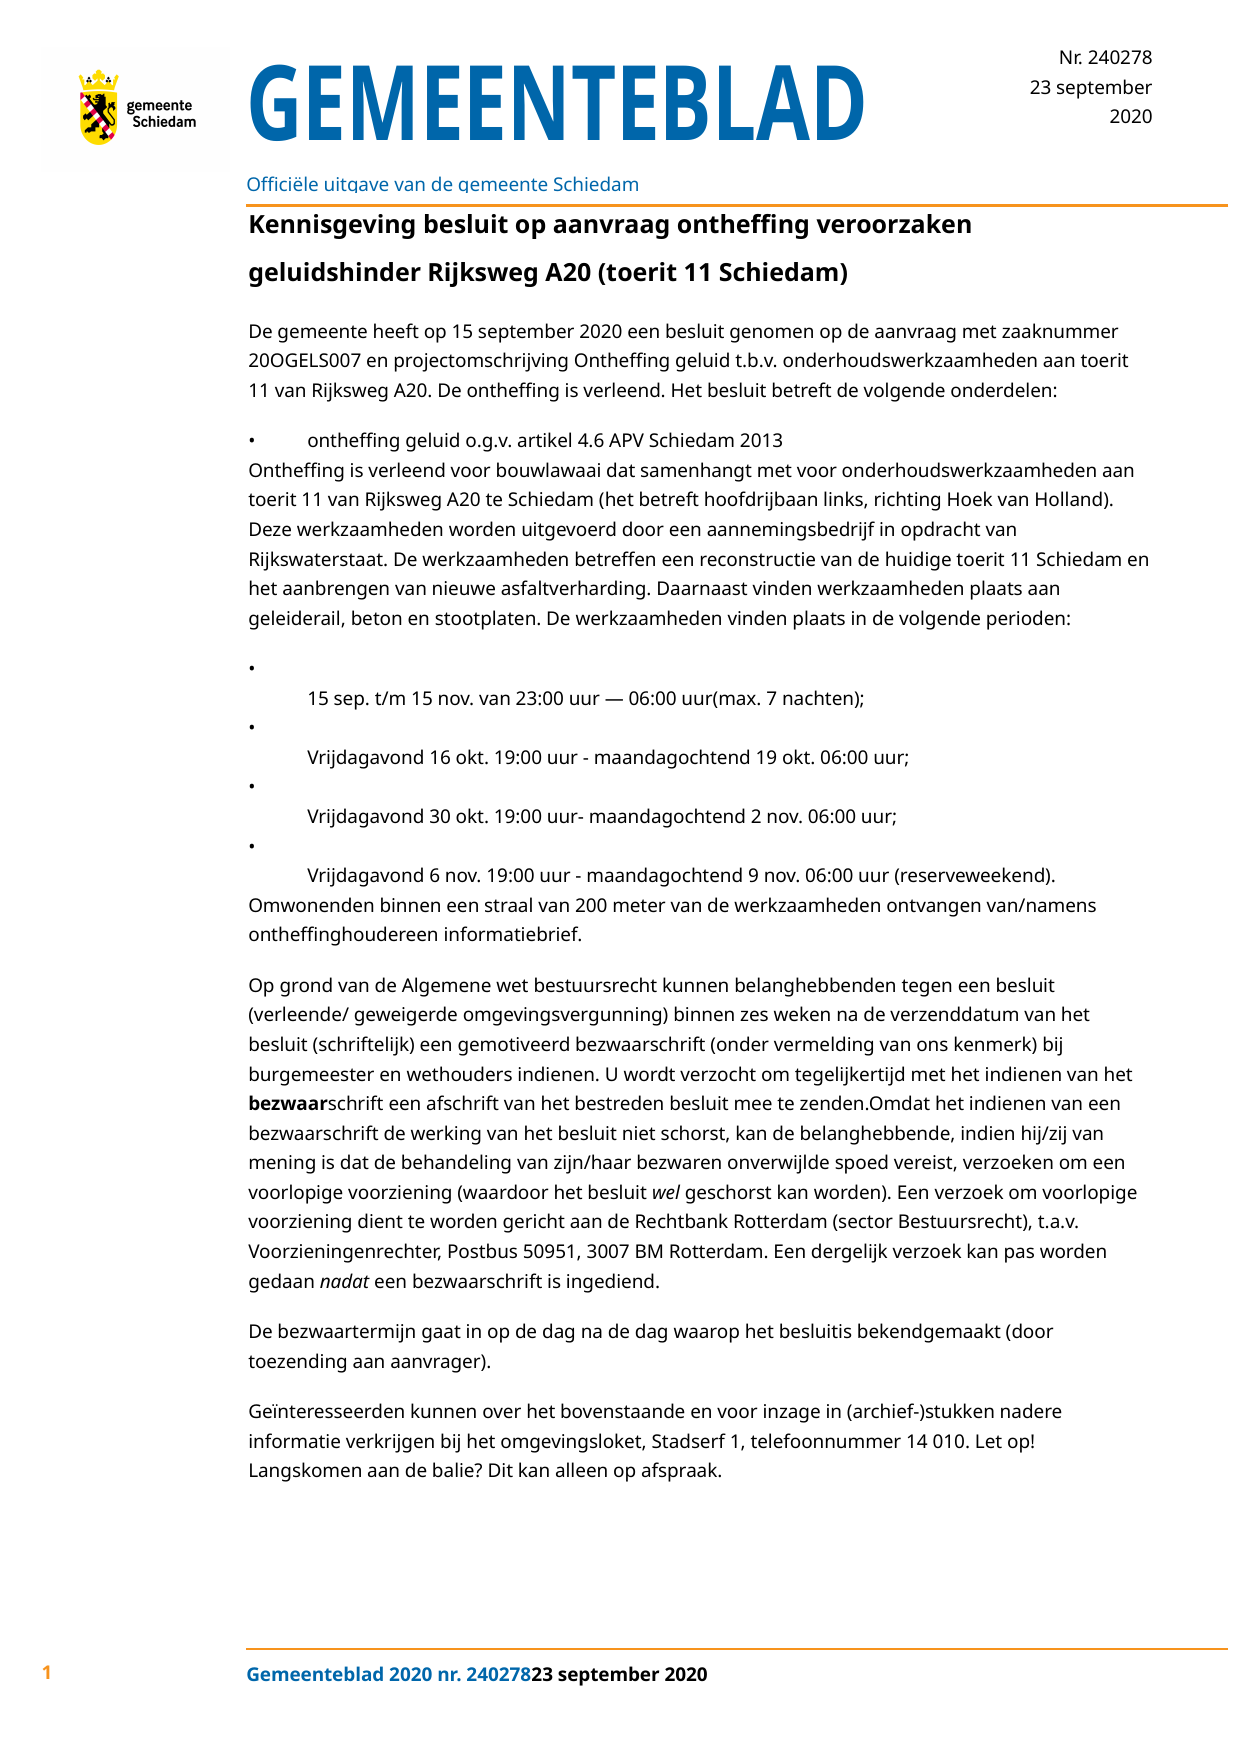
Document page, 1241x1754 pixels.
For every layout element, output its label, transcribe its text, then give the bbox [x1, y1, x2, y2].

picture [41, 47, 231, 172]
list ontheffing geluid o.g.v. artikel 4.6 APV Schiedam 2013 [248, 427, 1152, 453]
text Op grond van de Algemene wet bestuursrecht kunnen belanghebbenden tegen een besluit (verleende/ geweigerde omgevingsvergunning) binnen zes weken na de verzenddatum van het besluit (schriftelijk) een gemotiveerd bezwaarschrift (onder vermelding van ons kenmerk) bij burgemeester en wethouders indienen. U wordt verzocht om tegelijkertijd met het indienen van het bezwaarschrift een afschrift van het bestreden besluit mee te zenden.Omdat het indienen van een bezwaarschrift de werking van het besluit niet schorst, kan de belanghebbende, indien hij/zij van mening is dat de behandeling van zijn/haar bezwaren onverwijlde spoed vereist, verzoeken om een voorlopige voorziening (waardoor het besluit wel geschorst kan worden). Een verzoek om voorlopige voorziening dient te worden gericht aan de Rechtbank Rotterdam (sector Bestuursrecht), t.a.v. Voorzieningenrechter, Postbus 50951, 3007 BM Rotterdam. Een dergelijk verzoek kan pas worden gedaan nadat een bezwaarschrift is ingediend. [248, 972, 1152, 1294]
list Vrijdagavond 6 nov. 19:00 uur - maandagochtend 9 nov. 06:00 uur (reserveweekend). [248, 862, 1152, 888]
text De bezwaartermijn gaat in op de dag na de dag waarop het besluitis bekendgemaakt (door toezending aan aanvrager). [248, 1318, 1152, 1374]
text De gemeente heeft op 15 september 2020 een besluit genomen op de aanvraag met zaaknummer 20OGELS007 en projectomschrijving Ontheffing geluid t.b.v. onderhoudswerkzaamheden aan toerit 11 van Rijksweg A20. De ontheffing is verleend. Het besluit betreft de volgende onderdelen: [248, 318, 1152, 403]
list Vrijdagavond 30 okt. 19:00 uur- maandagochtend 2 nov. 06:00 uur; [248, 803, 1152, 829]
text Geïnteresseerden kunnen over het bovenstaande en voor inzage in (archief-)stukken nadere informatie verkrijgen bij het omgevingsloket, Stadserf 1, telefoonnummer 14 010. Let op! Langskomen aan de balie? Dit kan alleen op afspraak. [248, 1398, 1152, 1483]
list Vrijdagavond 16 okt. 19:00 uur - maandagochtend 19 okt. 06:00 uur; [248, 744, 1152, 770]
text Ontheffing is verleend voor bouwlawaai dat samenhangt met voor onderhoudswerkzaamheden aan toerit 11 van Rijksweg A20 te Schiedam (het betreft hoofdrijbaan links, richting Hoek van Holland). Deze werkzaamheden worden uitgevoerd door een aannemingsbedrijf in opdracht van Rijkswaterstaat. De werkzaamheden betreffen een reconstructie van de huidige toerit 11 Schiedam en het aanbrengen van nieuwe asfaltverharding. Daarnaast vinden werkzaamheden plaats aan geleiderail, beton en stootplaten. De werkzaamheden vinden plaats in de volgende perioden: [248, 457, 1152, 631]
list 15 sep. t/m 15 nov. van 23:00 uur — 06:00 uur(max. 7 nachten); [248, 685, 1152, 711]
text Kennisgeving besluit op aanvraag ontheffing veroorzaken geluidshinder Rijksweg A20 (toerit 11 Schiedam) [248, 207, 1152, 288]
text Omwonenden binnen een straal van 200 meter van de werkzaamheden ontvangen van/namens ontheffinghoudereen informatiebrief. [248, 892, 1152, 947]
